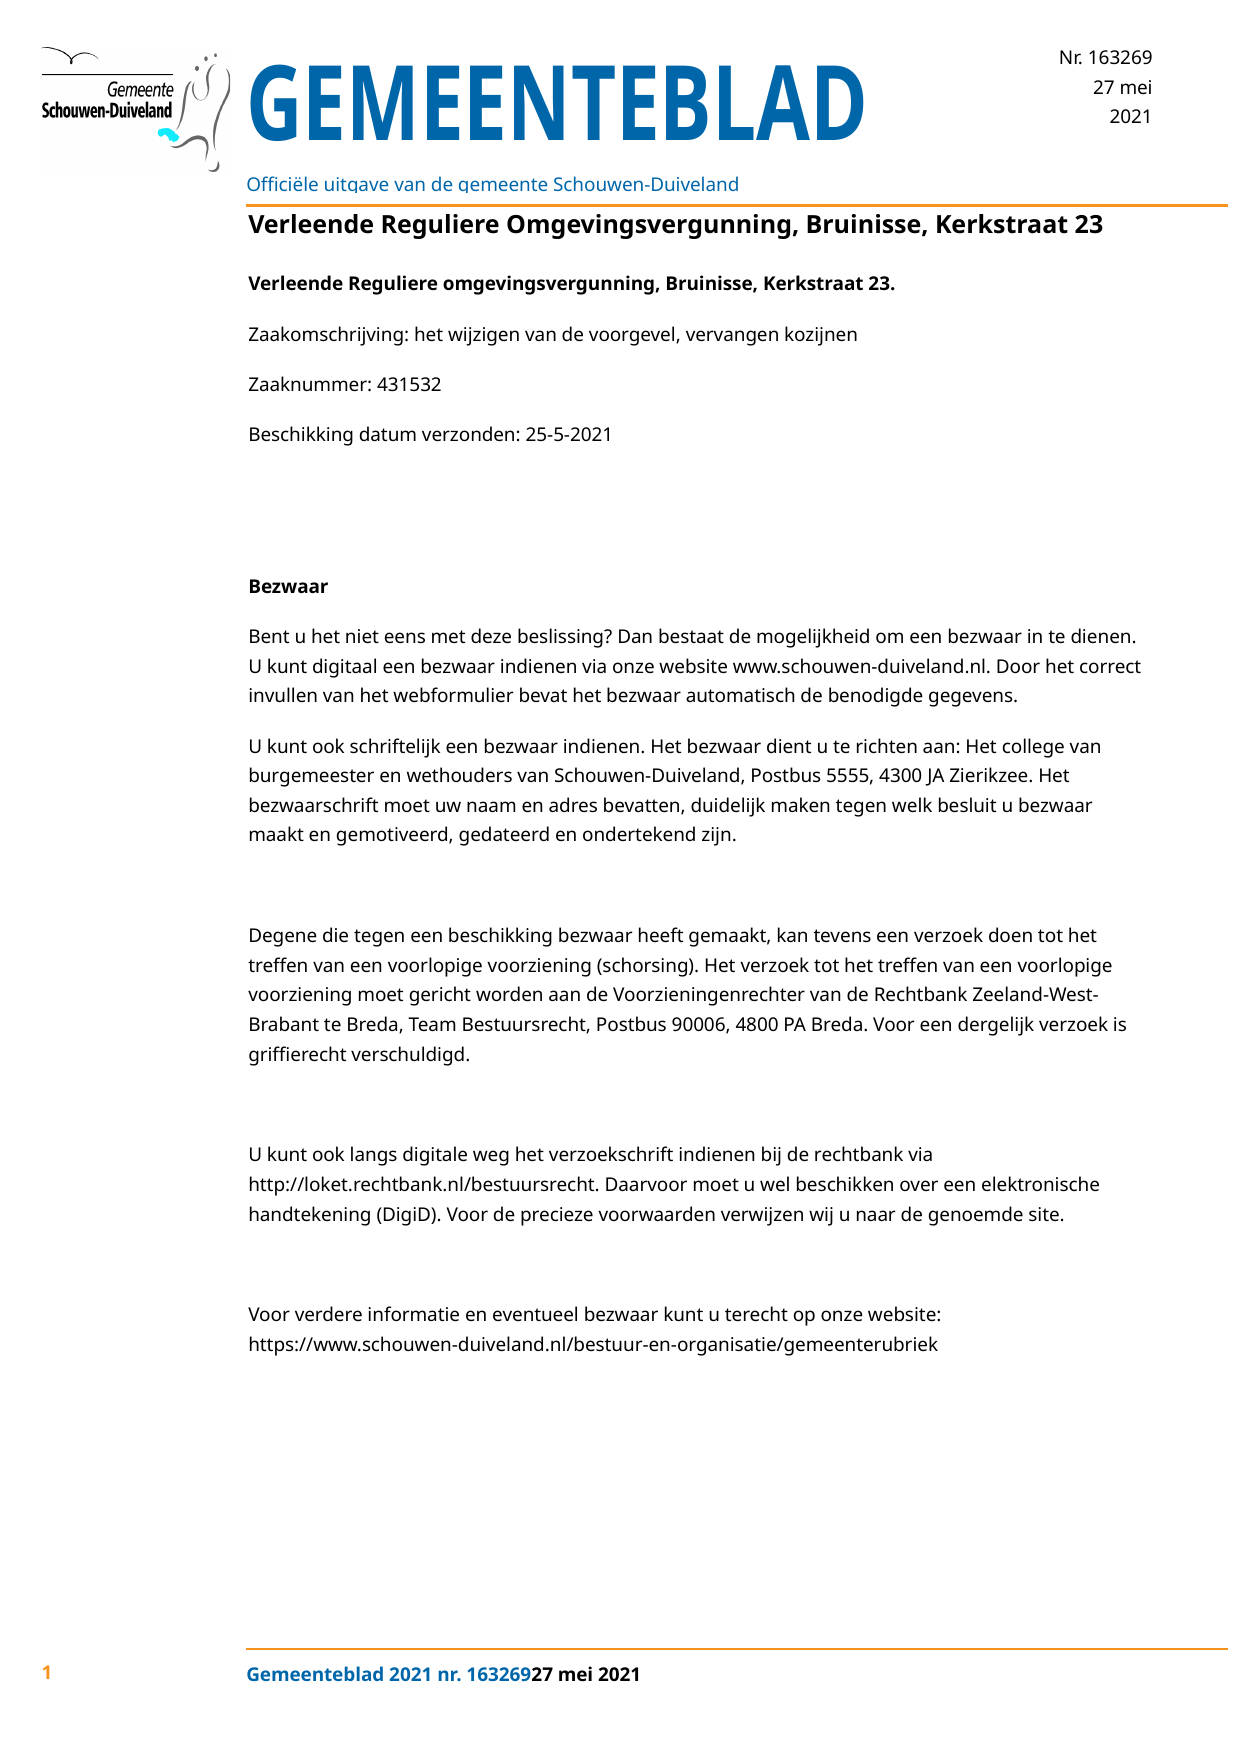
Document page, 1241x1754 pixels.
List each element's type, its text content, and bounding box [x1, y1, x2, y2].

text Beschikking datum verzonden: 25-5-2021 [248, 422, 1152, 447]
text U kunt ook langs digitale weg het verzoekschrift indienen bij de rechtbank via http://loket.rechtbank.nl/bestuursrecht. Daarvoor moet u wel beschikken over een elektronische handtekening (DigiD). Voor de precieze voorwaarden verwijzen wij u naar de genoemde site. [248, 1142, 1152, 1226]
text Verleende Reguliere Omgevingsvergunning, Bruinisse, Kerkstraat 23 [248, 207, 1152, 241]
text Zaakomschrijving: het wijzigen van de voorgevel, vervangen kozijnen [248, 321, 1152, 346]
text Voor verdere informatie en eventueel bezwaar kunt u terecht op onze website: https://www.schouwen-duiveland.nl/bestuur-en-organisatie/gemeenterubriek [248, 1302, 1152, 1357]
picture [41, 47, 231, 172]
text Bezwaar [248, 573, 1152, 598]
text Verleende Reguliere omgevingsvergunning, Bruinisse, Kerkstraat 23. [248, 270, 1152, 296]
text Bent u het niet eens met deze beslissing? Dan bestaat de mogelijkheid om een bezwaar in te dienen. U kunt digitaal een bezwaar indienen via onze website www.schouwen-duiveland.nl. Door het correct invullen van het webformulier bevat het bezwaar automatisch de benodigde gegevens. [248, 623, 1152, 708]
text Zaaknummer: 431532 [248, 371, 1152, 397]
text Degene die tegen een beschikking bezwaar heeft gemaakt, kan tevens een verzoek doen tot het treffen van een voorlopige voorziening (schorsing). Het verzoek tot het treffen van een voorlopige voorziening moet gericht worden aan de Voorzieningenrechter van de Rechtbank Zeeland-West-Brabant te Breda, Team Bestuursrecht, Postbus 90006, 4800 PA Breda. Voor een dergelijk verzoek is griffierecht verschuldigd. [248, 922, 1152, 1066]
text U kunt ook schriftelijk een bezwaar indienen. Het bezwaar dient u te richten aan: Het college van burgemeester en wethouders van Schouwen-Duiveland, Postbus 5555, 4300 JA Zierikzee. Het bezwaarschrift moet uw naam en adres bevatten, duidelijk maken tegen welk besluit u bezwaar maakt en gemotiveerd, gedateerd en ondertekend zijn. [248, 733, 1152, 847]
